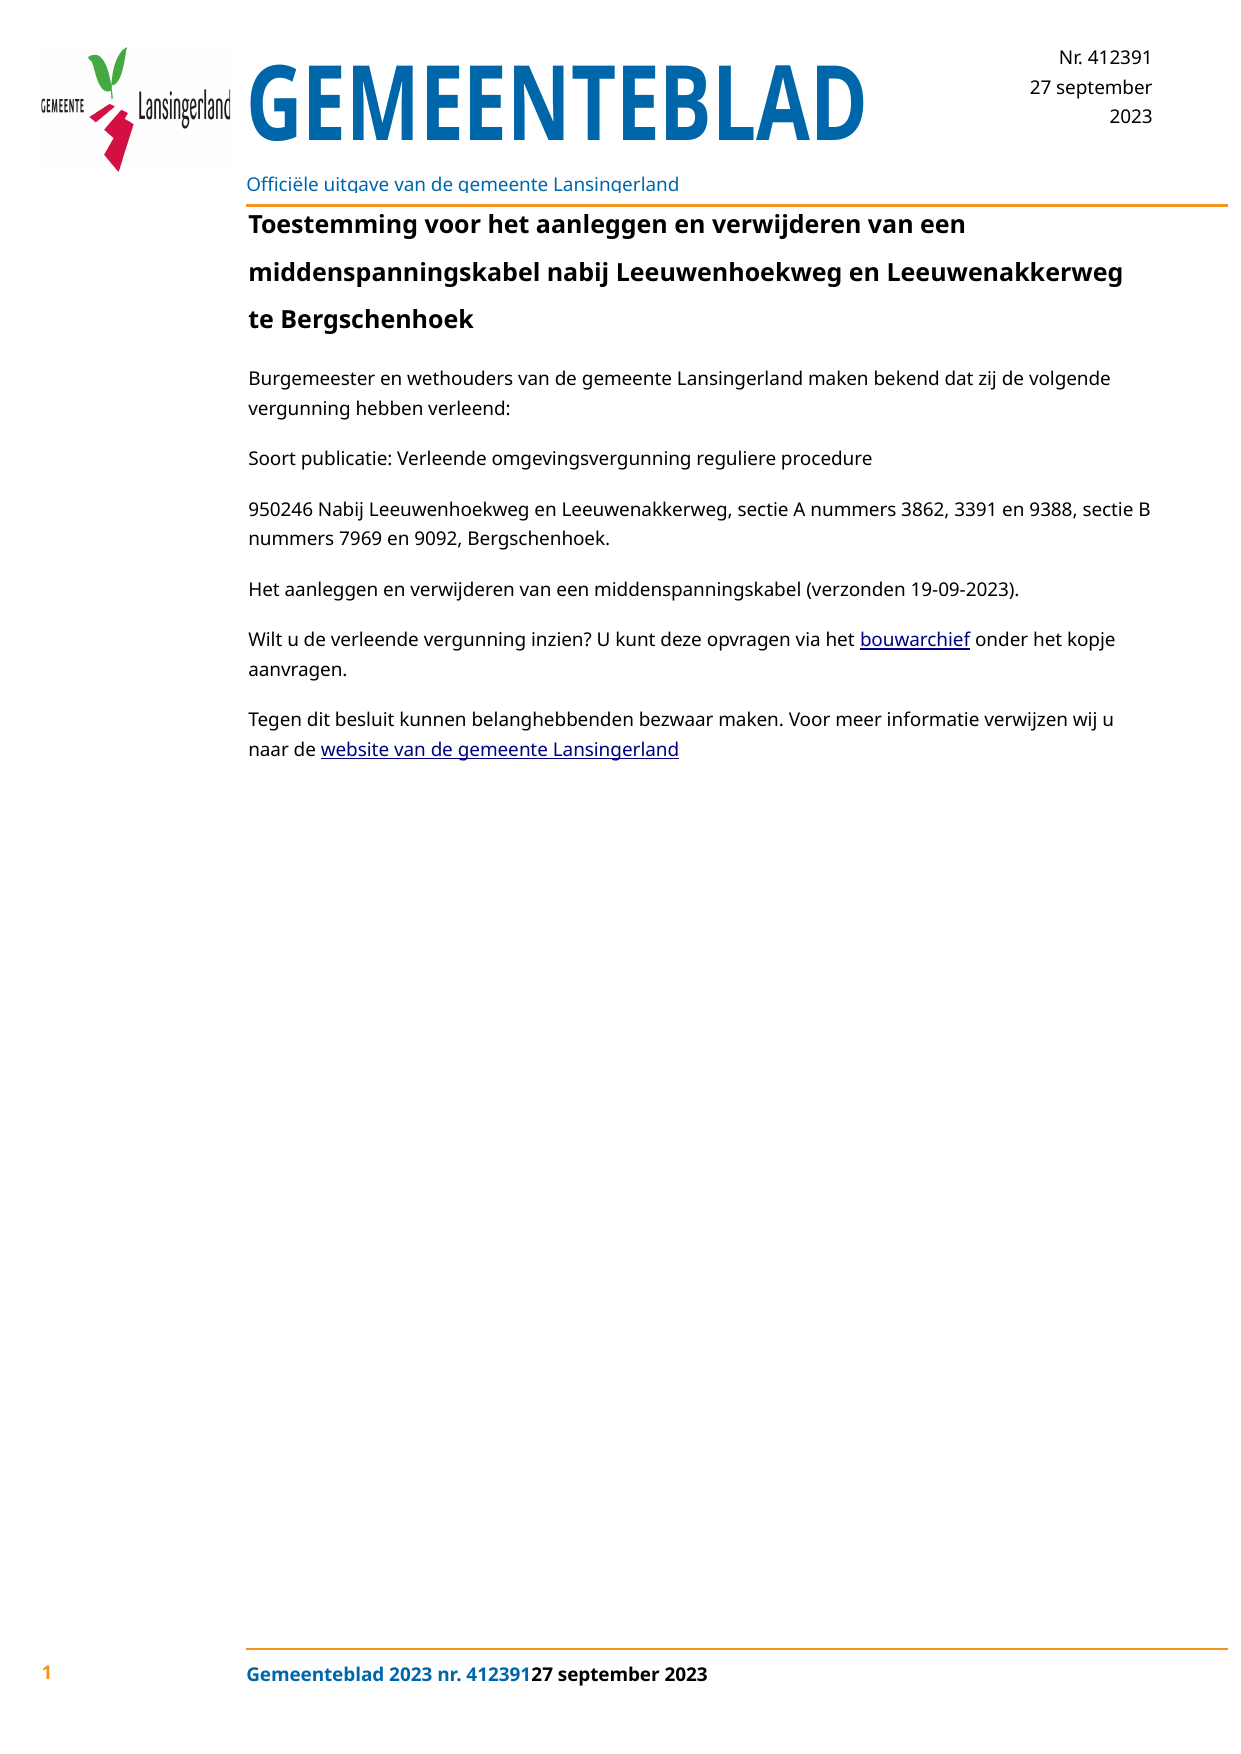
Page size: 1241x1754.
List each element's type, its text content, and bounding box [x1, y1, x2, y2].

text Het aanleggen en verwijderen van een middenspanningskabel (verzonden 19-09-2023). [248, 576, 1152, 602]
picture [41, 47, 231, 172]
text Toestemming voor het aanleggen en verwijderen van een middenspanningskabel nabij Leeuwenhoekweg en Leeuwenakkerweg te Bergschenhoek [248, 207, 1152, 336]
text Soort publicatie: Verleende omgevingsvergunning reguliere procedure [248, 446, 1152, 471]
text 950246 Nabij Leeuwenhoekweg en Leeuwenakkerweg, sectie A nummers 3862, 3391 en 9388, sectie B nummers 7969 en 9092, Bergschenhoek. [248, 496, 1152, 551]
text Burgemeester en wethouders van de gemeente Lansingerland maken bekend dat zij de volgende vergunning hebben verleend: [248, 366, 1152, 421]
text Wilt u de verleende vergunning inzien? U kunt deze opvragen via het bouwarchief onder het kopje aanvragen. [248, 626, 1152, 682]
text Tegen dit besluit kunnen belanghebbenden bezwaar maken. Voor meer informatie verwijzen wij u naar de website van de gemeente Lansingerland [248, 706, 1152, 762]
